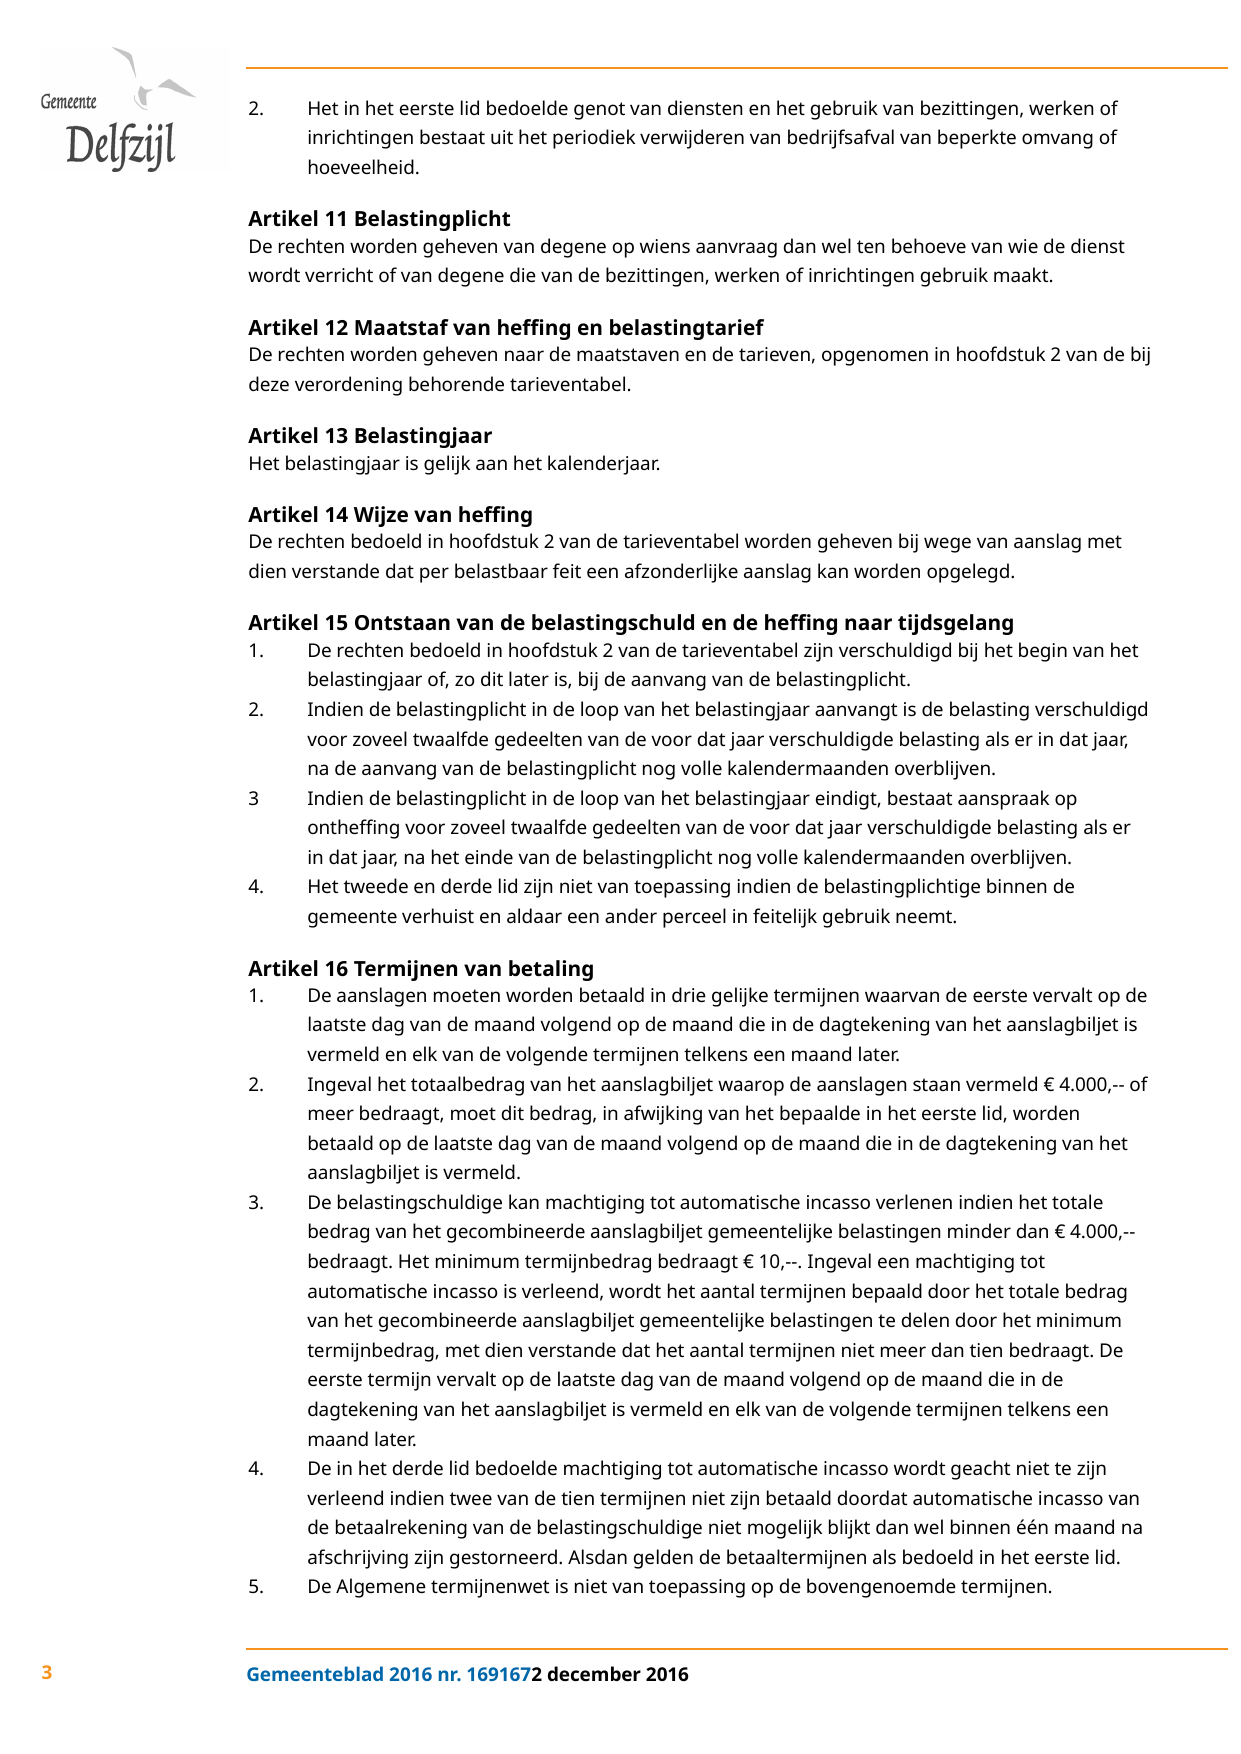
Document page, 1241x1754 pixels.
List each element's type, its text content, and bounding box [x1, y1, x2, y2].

list Ingeval het totaalbedrag van het aanslagbiljet waarop de aanslagen staan vermeld € 4.000,-- of meer bedraagt, moet dit bedrag, in afwijking van het bepaalde in het eerste lid, worden betaald op de laatste dag van de maand volgend op de maand die in de dagtekening van het aanslagbiljet is vermeld. [248, 1071, 1152, 1185]
text Artikel 14 Wijze van heffing [248, 500, 1152, 528]
list De rechten bedoeld in hoofdstuk 2 van de tarieventabel zijn verschuldigd bij het begin van het belastingjaar of, zo dit later is, bij de aanvang van de belastingplicht. [248, 637, 1152, 692]
text Artikel 16 Termijnen van betaling [248, 954, 1152, 982]
picture [41, 47, 231, 172]
text Artikel 11 Belastingplicht [248, 204, 1152, 233]
text De rechten worden geheven van degene op wiens aanvraag dan wel ten behoeve van wie de dienst wordt verricht of van degene die van de bezittingen, werken of inrichtingen gebruik maakt. [248, 233, 1152, 288]
list De Algemene termijnenwet is niet van toepassing op de bovengenoemde termijnen. [248, 1574, 1152, 1599]
text De rechten bedoeld in hoofdstuk 2 van de tarieventabel worden geheven bij wege van aanslag met dien verstande dat per belastbaar feit een afzonderlijke aanslag kan worden opgelegd. [248, 528, 1152, 584]
text Artikel 12 Maatstaf van heffing en belastingtarief [248, 313, 1152, 341]
list De in het derde lid bedoelde machtiging tot automatische incasso wordt geacht niet te zijn verleend indien twee van de tien termijnen niet zijn betaald doordat automatische incasso van de betaalrekening van de belastingschuldige niet mogelijk blijkt dan wel binnen één maand na afschrijving zijn gestorneerd. Alsdan gelden de betaaltermijnen als bedoeld in het eerste lid. [248, 1455, 1152, 1570]
text Het belastingjaar is gelijk aan het kalenderjaar. [248, 450, 1152, 475]
list De belastingschuldige kan machtiging tot automatische incasso verlenen indien het totale bedrag van het gecombineerde aanslagbiljet gemeentelijke belastingen minder dan € 4.000,-- bedraagt. Het minimum termijnbedrag bedraagt € 10,--. Ingeval een machtiging tot automatische incasso is verleend, wordt het aantal termijnen bepaald door het totale bedrag van het gecombineerde aanslagbiljet gemeentelijke belastingen te delen door het minimum termijnbedrag, met dien verstande dat het aantal termijnen niet meer dan tien bedraagt. De eerste termijn vervalt op de laatste dag van de maand volgend op de maand die in de dagtekening van het aanslagbiljet is vermeld en elk van de volgende termijnen telkens een maand later. [248, 1189, 1152, 1452]
list Het tweede en derde lid zijn niet van toepassing indien de belastingplichtige binnen de gemeente verhuist en aldaar een ander perceel in feitelijk gebruik neemt. [248, 874, 1152, 929]
text De rechten worden geheven naar de maatstaven en de tarieven, opgenomen in hoofdstuk 2 van de bij deze verordening behorende tarieventabel. [248, 341, 1152, 397]
text Artikel 13 Belastingjaar [248, 421, 1152, 450]
list Indien de belastingplicht in de loop van het belastingjaar aanvangt is de belasting verschuldigd voor zoveel twaalfde gedeelten van de voor dat jaar verschuldigde belasting als er in dat jaar, na de aanvang van de belastingplicht nog volle kalendermaanden overblijven. [248, 696, 1152, 781]
list Indien de belastingplicht in de loop van het belastingjaar eindigt, bestaat aanspraak op ontheffing voor zoveel twaalfde gedeelten van de voor dat jaar verschuldigde belasting als er in dat jaar, na het einde van de belastingplicht nog volle kalendermaanden overblijven. [248, 785, 1152, 870]
list Het in het eerste lid bedoelde genot van diensten en het gebruik van bezittingen, werken of inrichtingen bestaat uit het periodiek verwijderen van bedrijfsafval van beperkte omvang of hoeveelheid. [248, 95, 1152, 180]
list De aanslagen moeten worden betaald in drie gelijke termijnen waarvan de eerste vervalt op de laatste dag van de maand volgend op de maand die in de dagtekening van het aanslagbiljet is vermeld en elk van de volgende termijnen telkens een maand later. [248, 982, 1152, 1067]
text Artikel 15 Ontstaan van de belastingschuld en de heffing naar tijdsgelang [248, 608, 1152, 637]
